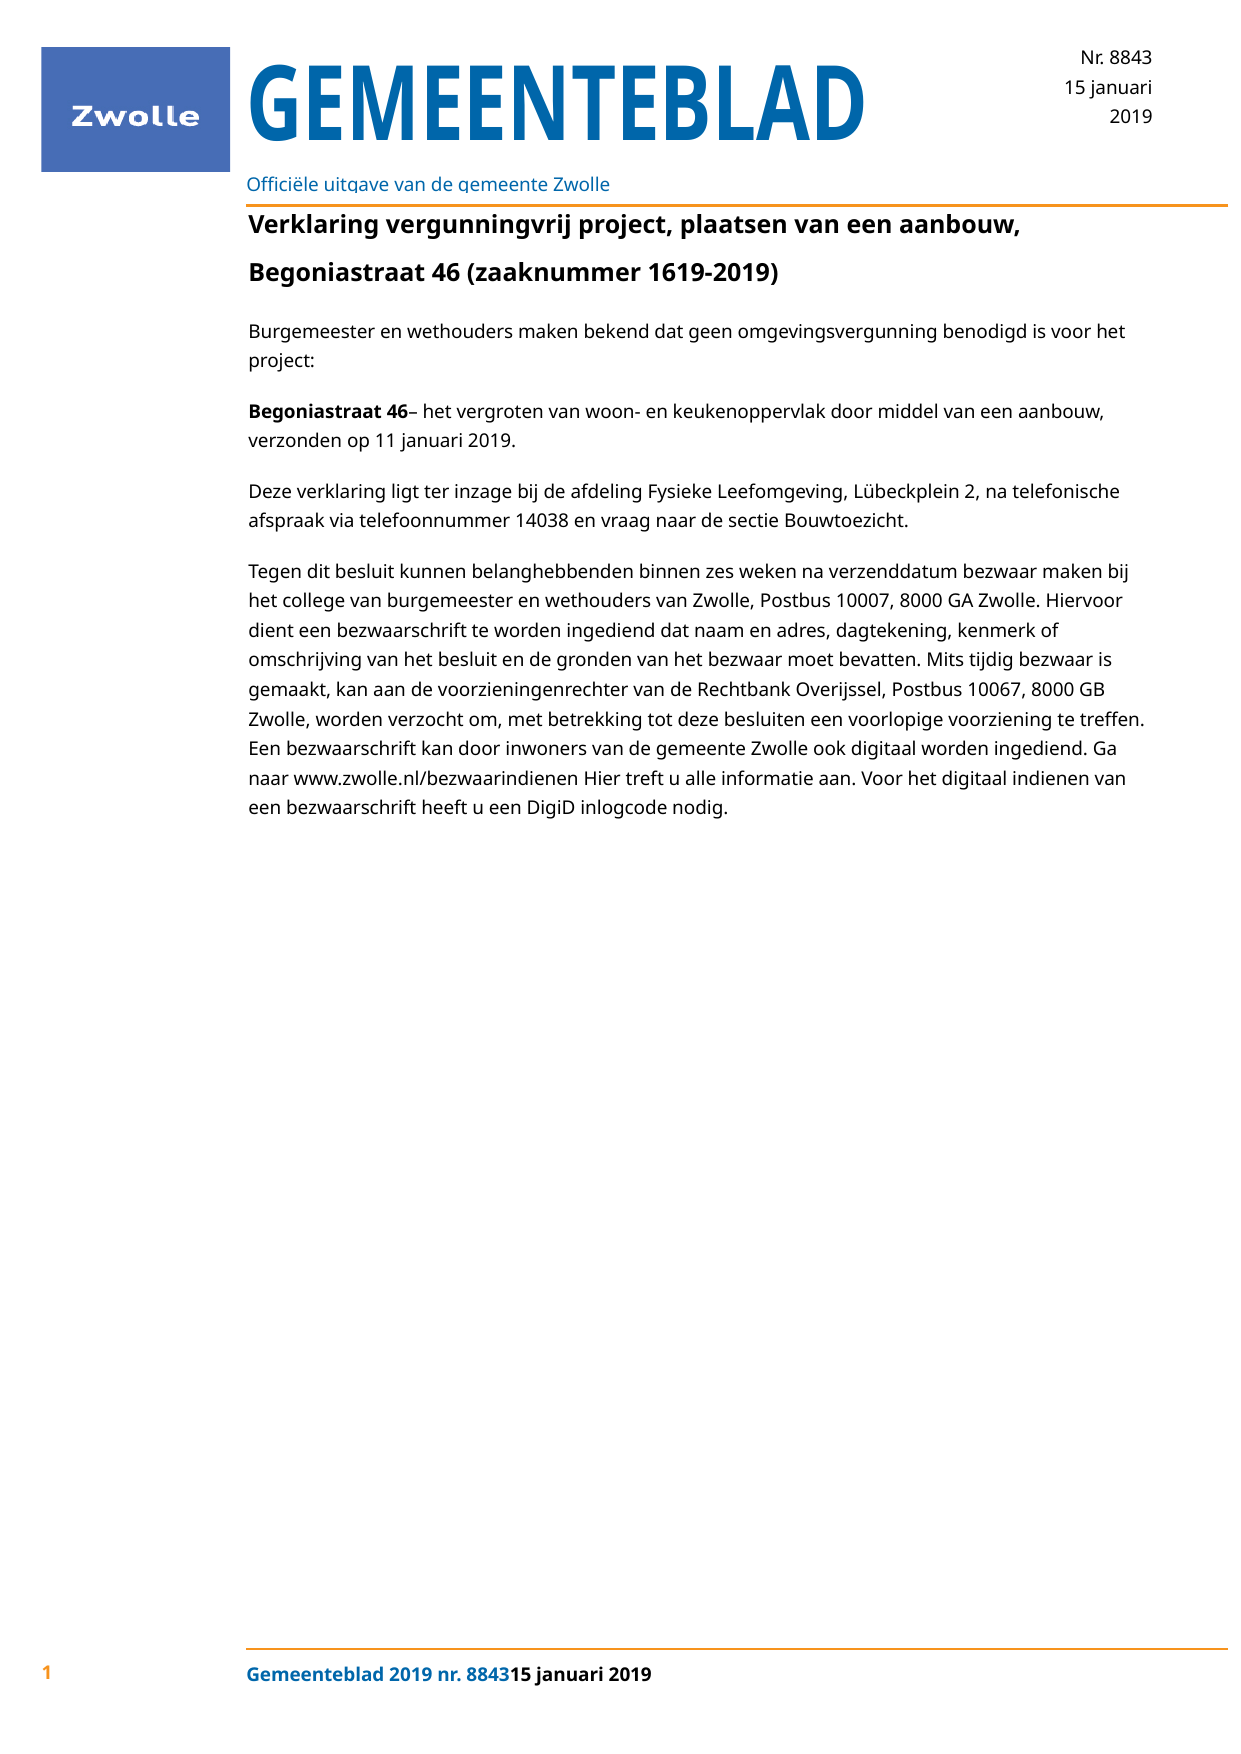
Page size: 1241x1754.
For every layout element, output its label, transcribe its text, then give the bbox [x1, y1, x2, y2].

text Deze verklaring ligt ter inzage bij de afdeling Fysieke Leefomgeving, Lübeckplein 2, na telefonische afspraak via telefoonnummer 14038 en vraag naar de sectie Bouwtoezicht. [248, 478, 1152, 533]
text Tegen dit besluit kunnen belanghebbenden binnen zes weken na verzenddatum bezwaar maken bij het college van burgemeester en wethouders van Zwolle, Postbus 10007, 8000 GA Zwolle. Hiervoor dient een bezwaarschrift te worden ingediend dat naam en adres, dagtekening, kenmerk of omschrijving van het besluit en de gronden van het bezwaar moet bevatten. Mits tijdig bezwaar is gemaakt, kan aan de voorzieningenrechter van de Rechtbank Overijssel, Postbus 10067, 8000 GB Zwolle, worden verzocht om, met betrekking tot deze besluiten een voorlopige voorziening te treffen. Een bezwaarschrift kan door inwoners van de gemeente Zwolle ook digitaal worden ingediend. Ga naar www.zwolle.nl/bezwaarindienen Hier treft u alle informatie aan. Voor het digitaal indienen van een bezwaarschrift heeft u een DigiD inlogcode nodig. [248, 558, 1152, 820]
text Burgemeester en wethouders maken bekend dat geen omgevingsvergunning benodigd is voor het project: [248, 318, 1152, 373]
text Verklaring vergunningvrij project, plaatsen van een aanbouw, Begoniastraat 46 (zaaknummer 1619-2019) [248, 207, 1152, 288]
picture [41, 47, 231, 172]
text Begoniastraat 46– het vergroten van woon- en keukenoppervlak door middel van een aanbouw, verzonden op 11 januari 2019. [248, 398, 1152, 453]
